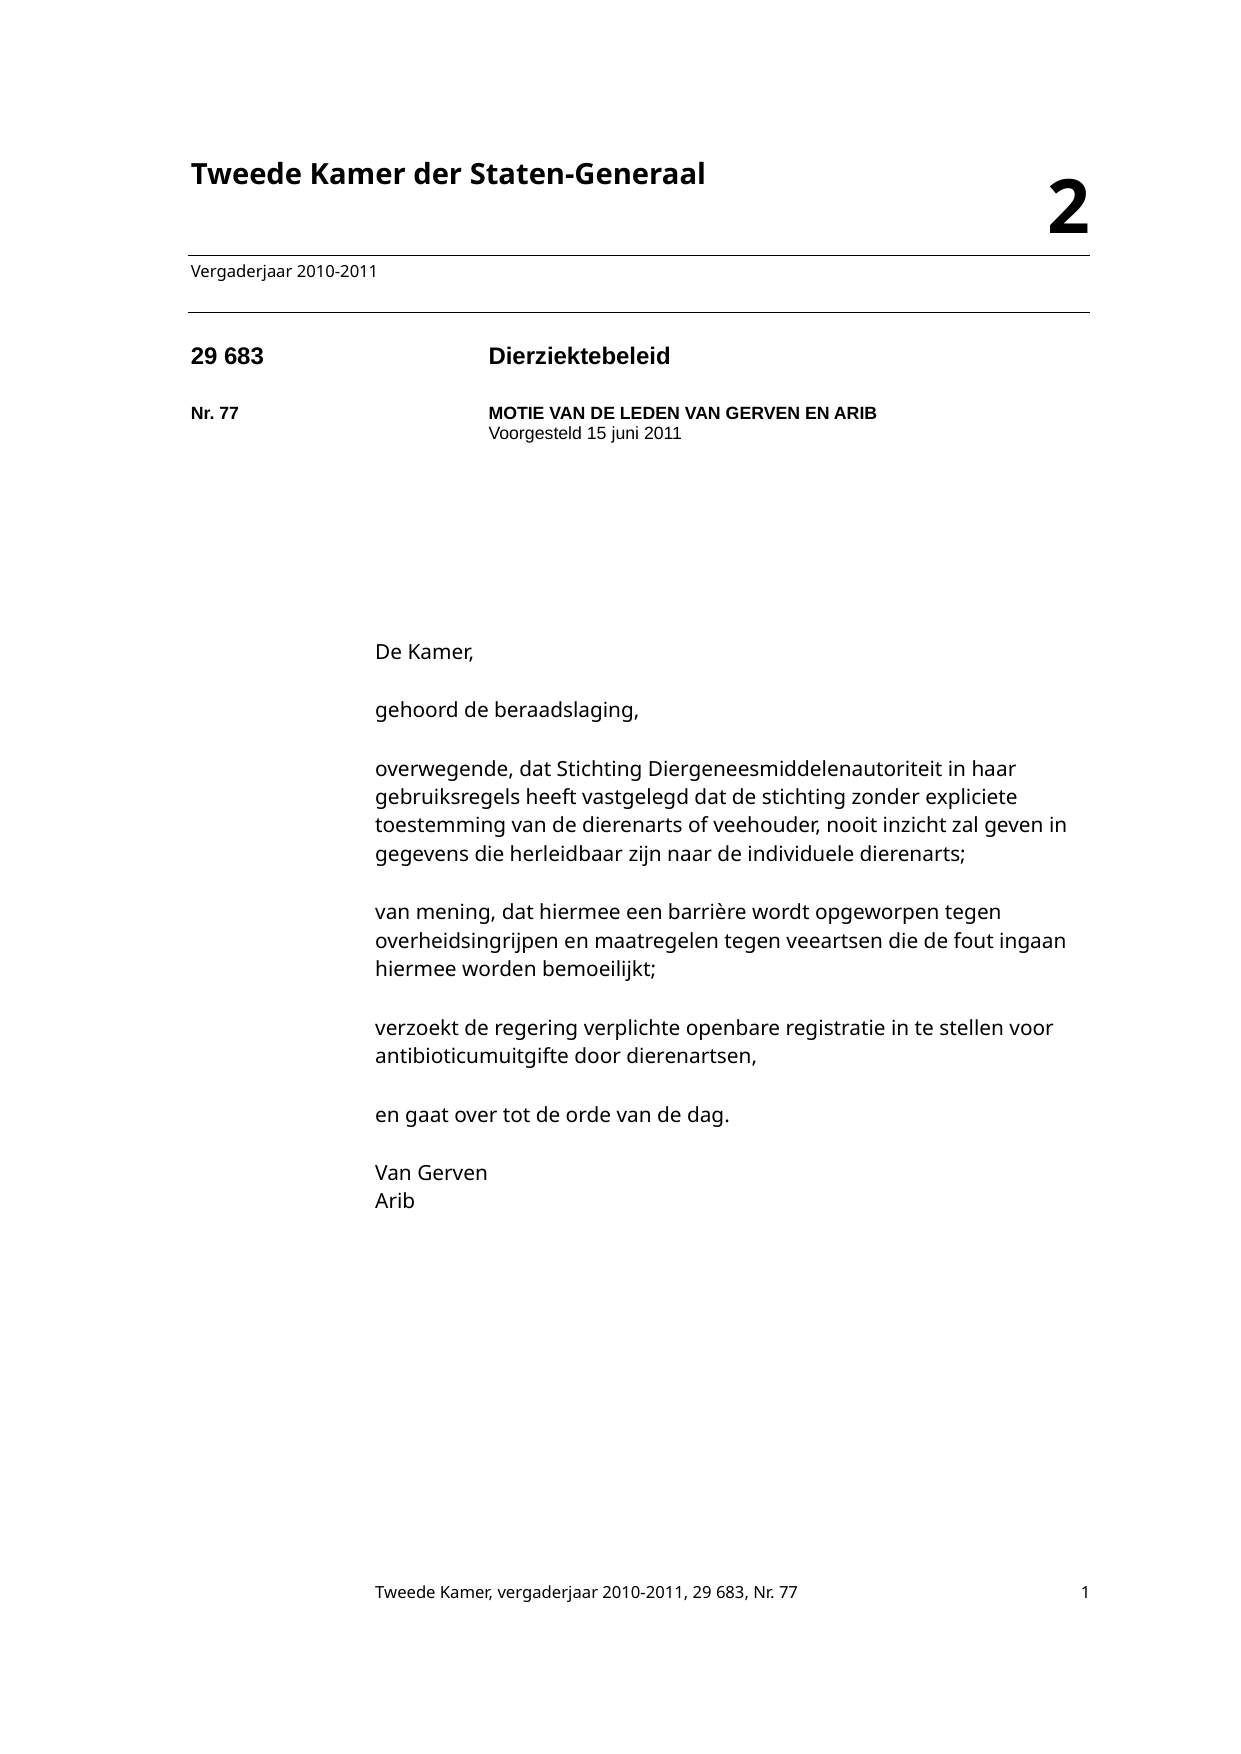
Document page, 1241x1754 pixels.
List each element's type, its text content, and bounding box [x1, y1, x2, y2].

table_cell [485, 256, 1090, 312]
text overwegende, dat Stichting Diergeneesmiddelenautoriteit in haar gebruiksregels heeft vastgelegd dat de stichting zonder expliciete toestemming van de dierenarts of veehouder, nooit inzicht zal geven in gegevens die herleidbaar zijn naar de individuele dierenarts; [375, 754, 1090, 867]
text verzoekt de regering verplichte openbare registratie in te stellen voor antibioticumuitgifte door dierenartsen, [375, 1013, 1090, 1070]
text Van Gerven [375, 1158, 1090, 1187]
table_header Tweede Kamer der Staten-Generaal [188, 150, 909, 255]
text van mening, dat hiermee een barrière wordt opgeworpen tegen overheidsingrijpen en maatregelen tegen veeartsen die de fout ingaan hiermee worden bemoeilijkt; [375, 897, 1090, 983]
table_cell MOTIE VAN DE LEDEN VAN GERVEN EN ARIB Voorgesteld 15 juni 2011 [485, 399, 1090, 518]
table_cell Dierziektebeleid [485, 339, 1090, 399]
table_cell Vergaderjaar 2010-2011 [188, 256, 485, 312]
text De Kamer, [375, 637, 1090, 665]
table_cell Nr. 77 [188, 399, 485, 518]
text Arib [375, 1187, 1090, 1215]
table_header 2 [910, 150, 1090, 255]
text gehoord de beraadslaging, [375, 695, 1090, 724]
table_cell [188, 313, 485, 339]
table_cell [485, 313, 1090, 339]
text en gaat over tot de orde van de dag. [375, 1100, 1090, 1128]
table_cell 29 683 [188, 339, 485, 399]
